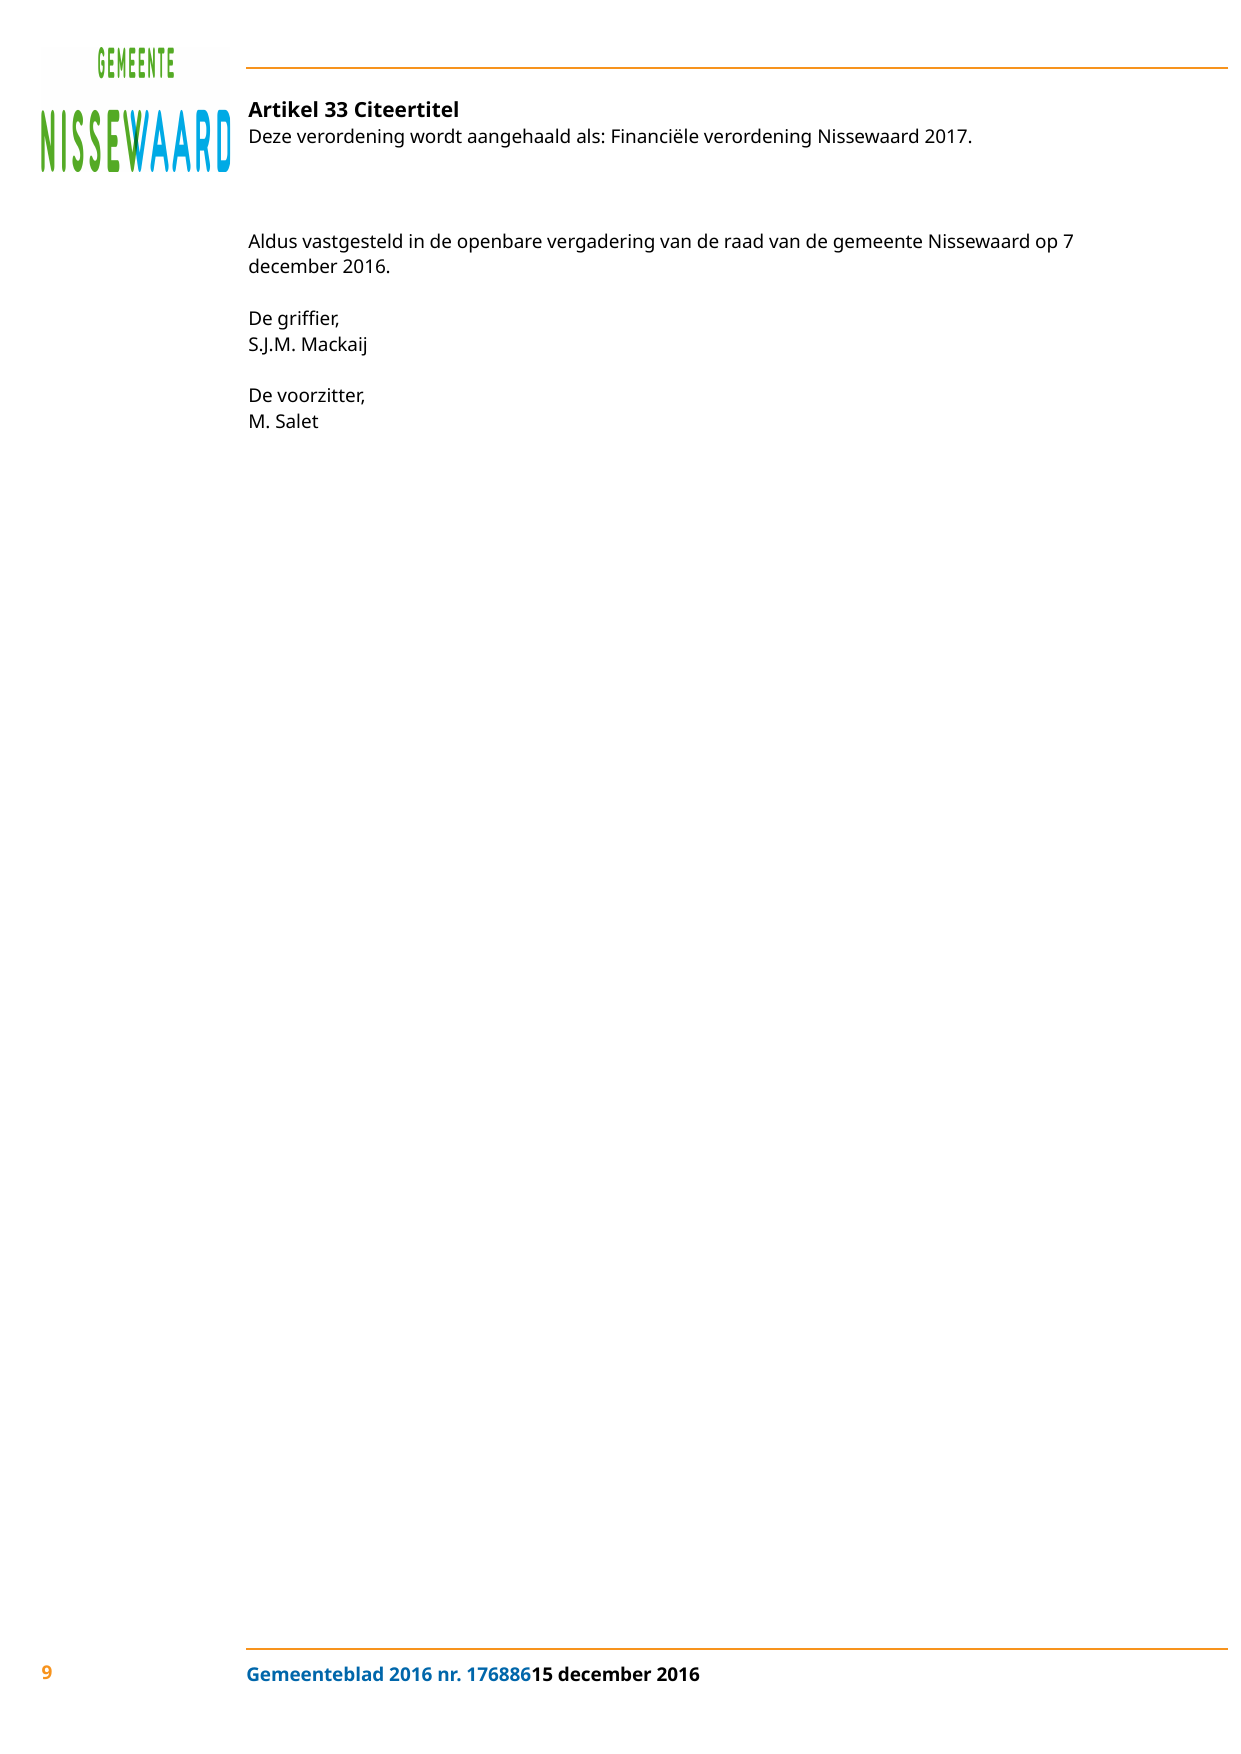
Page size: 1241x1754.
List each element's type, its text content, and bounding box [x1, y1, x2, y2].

text De voorzitter, [248, 382, 1152, 408]
text Deze verordening wordt aangehaald als: Financiële verordening Nissewaard 2017. [248, 123, 1152, 149]
text De griffier, [248, 305, 1152, 331]
picture [200, 151, 206, 172]
picture [176, 157, 187, 172]
text Artikel 33 Citeertitel [248, 95, 1152, 123]
text S.J.M. Mackaij [248, 331, 1152, 357]
picture [201, 122, 206, 138]
text Aldus vastgesteld in de openbare vergadering van de raad van de gemeente Nissewaard op 7 december 2016. [248, 228, 1152, 279]
picture [154, 157, 165, 172]
picture [41, 47, 231, 172]
picture [222, 122, 227, 160]
text M. Salet [248, 408, 1152, 434]
